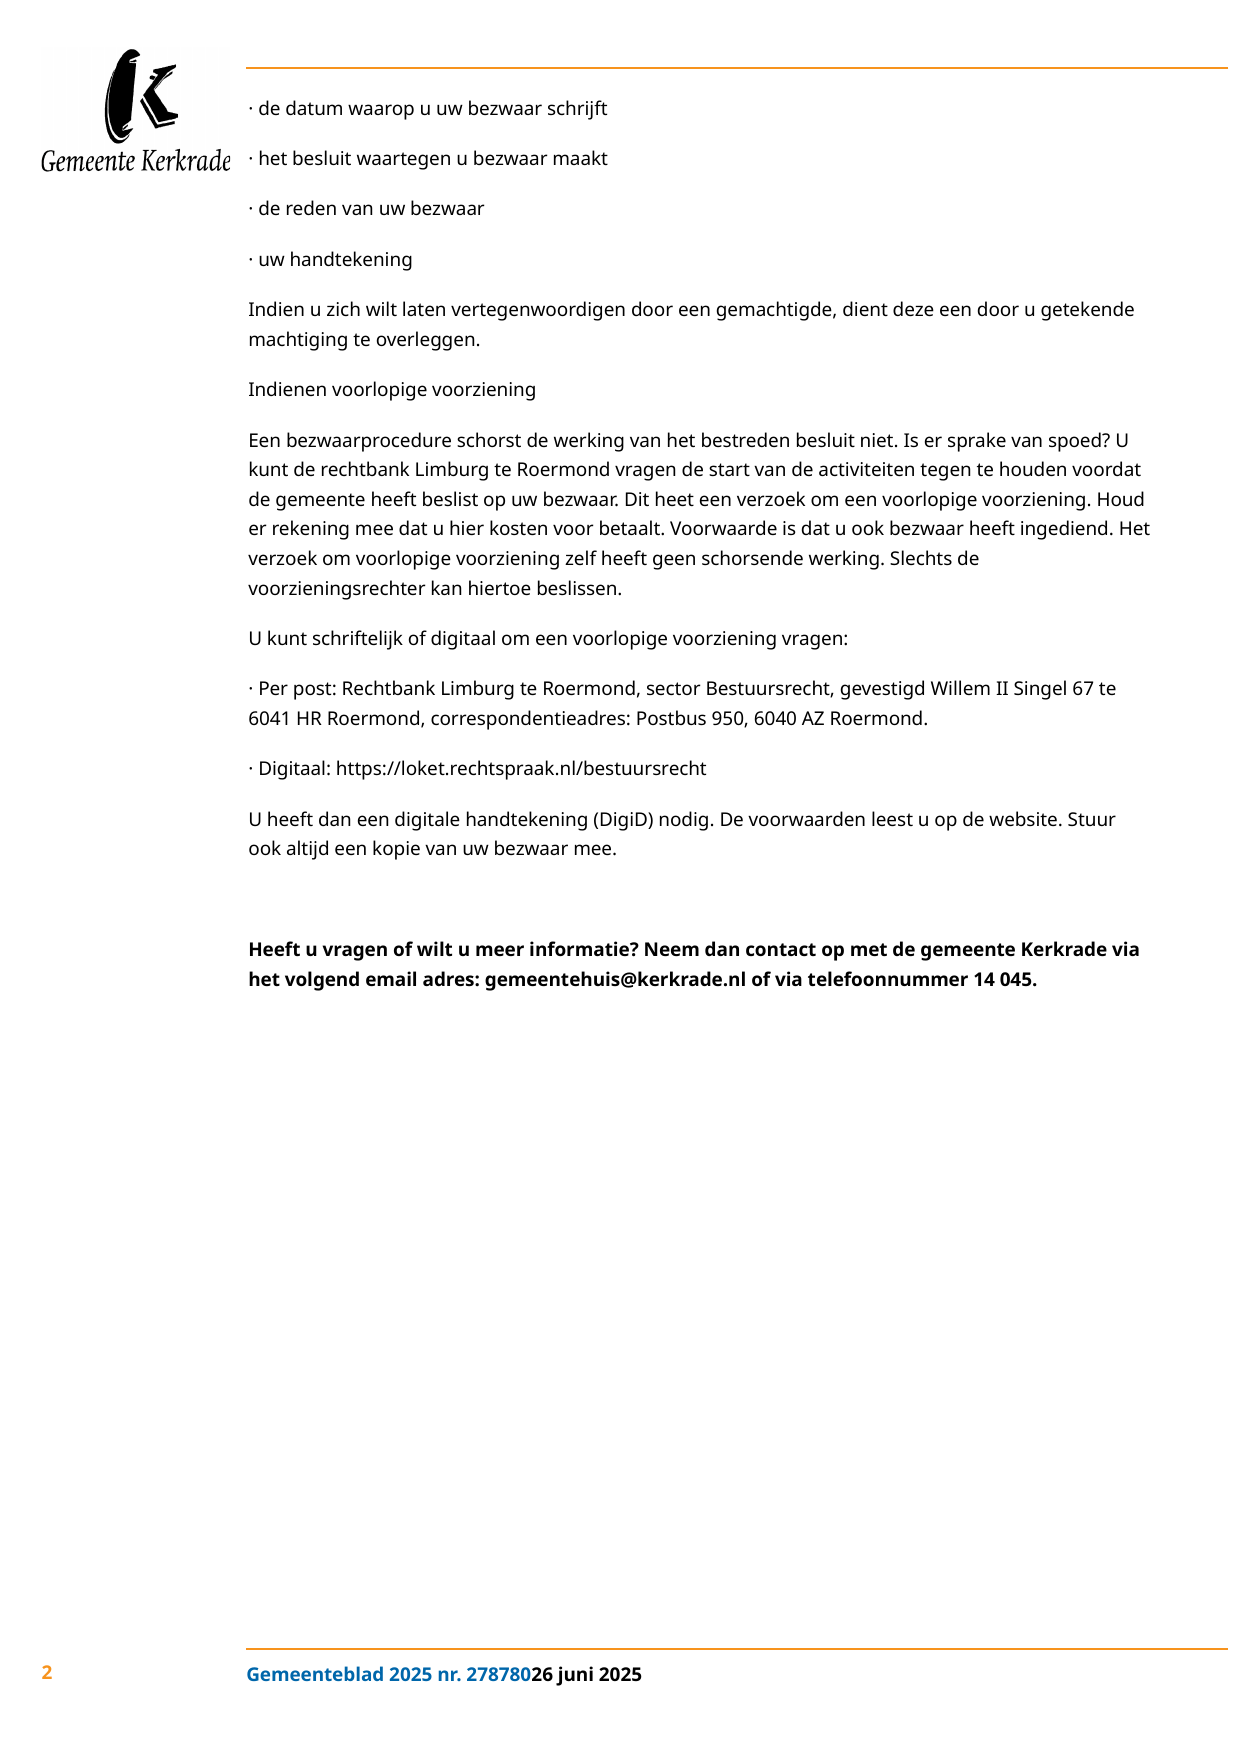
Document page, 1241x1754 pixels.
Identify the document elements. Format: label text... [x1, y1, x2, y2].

text · de datum waarop u uw bezwaar schrijft [248, 95, 1152, 121]
text · Digitaal: https://loket.rechtspraak.nl/bestuursrecht [248, 756, 1152, 781]
text · het besluit waartegen u bezwaar maakt [248, 145, 1152, 171]
text Een bezwaarprocedure schorst de werking van het bestreden besluit niet. Is er sprake van spoed? U kunt de rechtbank Limburg te Roermond vragen de start van de activiteiten tegen te houden voordat de gemeente heeft beslist op uw bezwaar. Dit heet een verzoek om een voorlopige voorziening. Houd er rekening mee dat u hier kosten voor betaalt. Voorwaarde is dat u ook bezwaar heeft ingediend. Het verzoek om voorlopige voorziening zelf heeft geen schorsende werking. Slechts de voorzieningsrechter kan hiertoe beslissen. [248, 427, 1152, 601]
text Indien u zich wilt laten vertegenwoordigen door een gemachtigde, dient deze een door u getekende machtiging te overleggen. [248, 296, 1152, 352]
text · Per post: Rechtbank Limburg te Roermond, sector Bestuursrecht, gevestigd Willem II Singel 67 te 6041 HR Roermond, correspondentieadres: Postbus 950, 6040 AZ Roermond. [248, 676, 1152, 731]
text U kunt schriftelijk of digitaal om een voorlopige voorziening vragen: [248, 625, 1152, 651]
text · de reden van uw bezwaar [248, 196, 1152, 221]
text Heeft u vragen of wilt u meer informatie? Neem dan contact op met de gemeente Kerkrade via het volgend email adres: gemeentehuis@kerkrade.nl of via telefoonnummer 14 045. [248, 936, 1152, 992]
text Indienen voorlopige voorziening [248, 376, 1152, 402]
text · uw handtekening [248, 246, 1152, 272]
picture [41, 47, 231, 172]
text U heeft dan een digitale handtekening (DigiD) nodig. De voorwaarden leest u op de website. Stuur ook altijd een kopie van uw bezwaar mee. [248, 806, 1152, 861]
